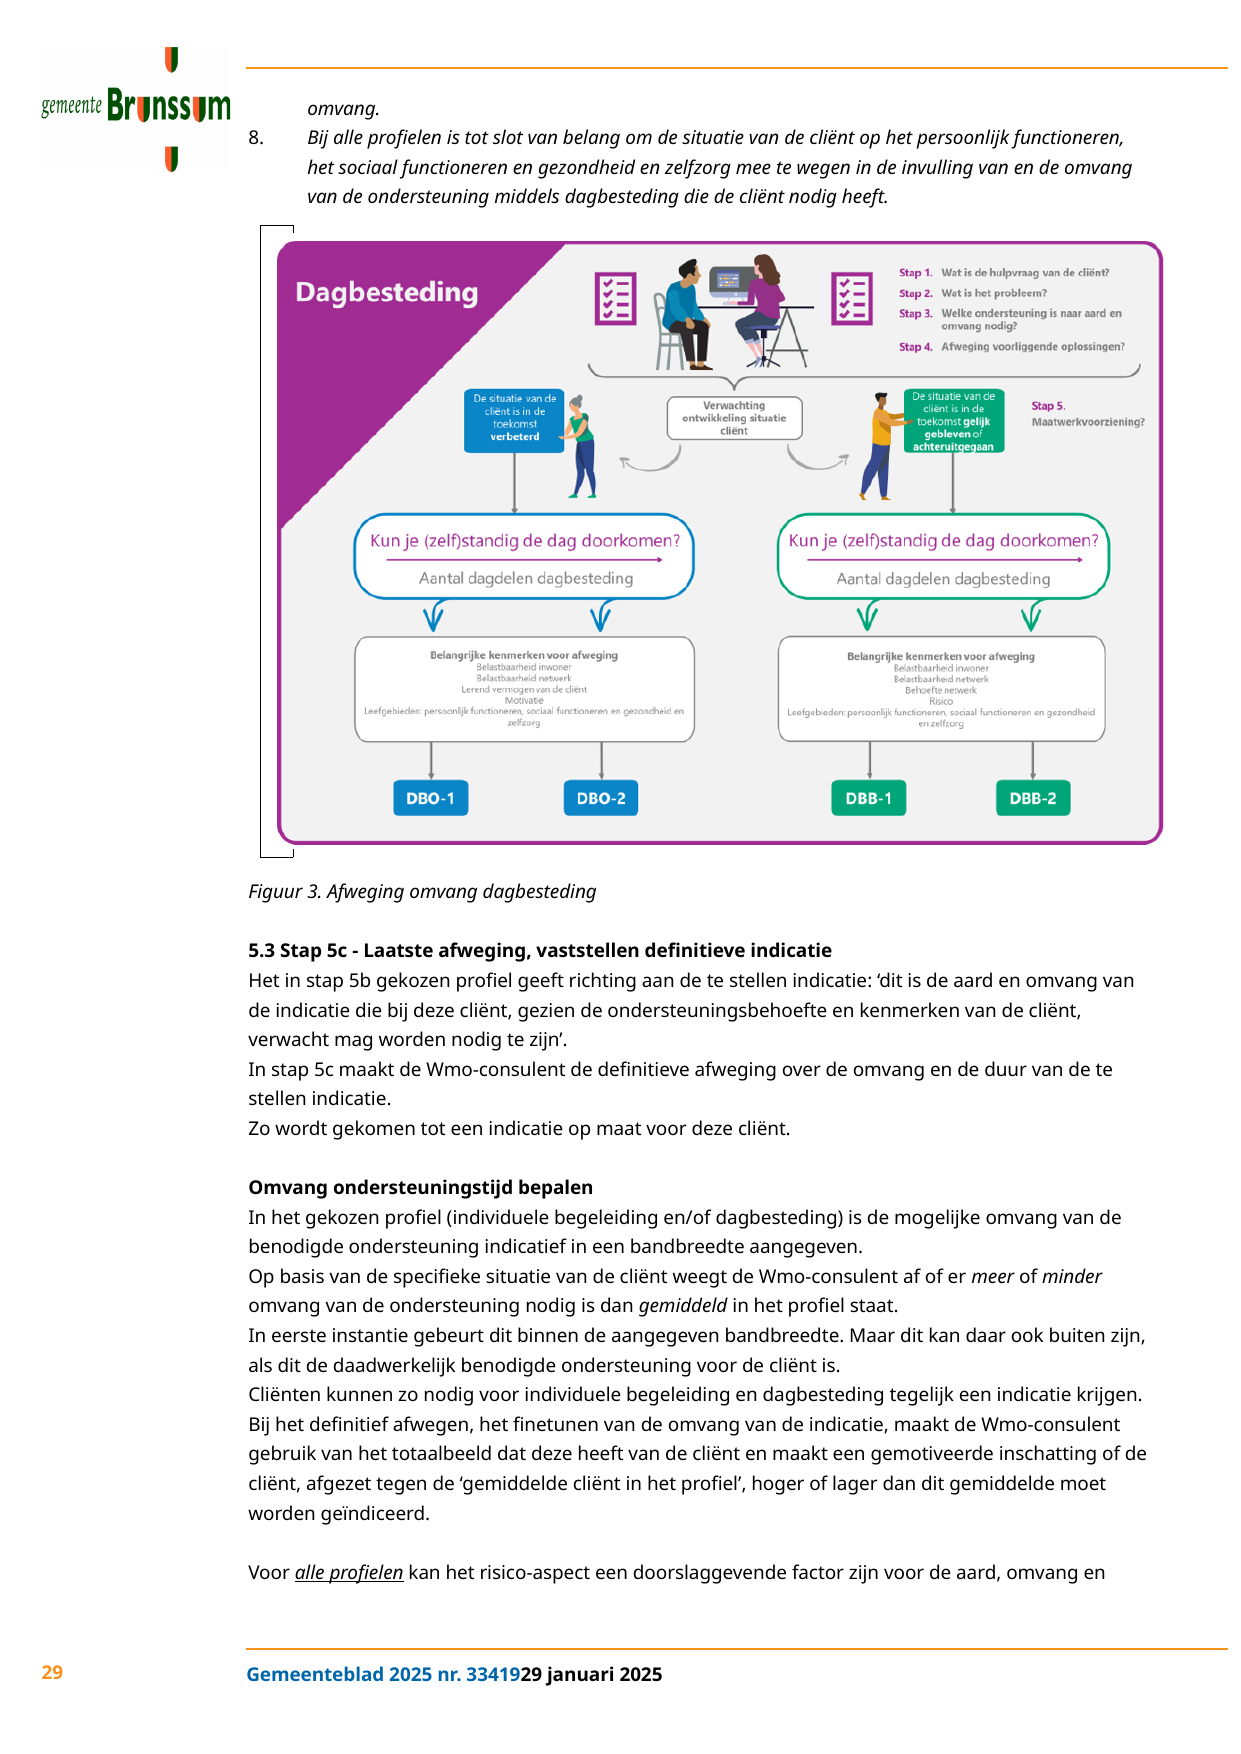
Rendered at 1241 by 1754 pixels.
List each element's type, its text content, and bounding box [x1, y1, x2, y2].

text Bij het definitief afwegen, het finetunen van de omvang van de indicatie, maakt de Wmo-consulent gebruik van het totaalbeeld dat deze heeft van de cliënt en maakt een gemotiveerde inschatting of de cliënt, afgezet tegen de ‘gemiddelde cliënt in het profiel’, hoger of lager dan dit gemiddelde moet worden geïndiceerd. [248, 1411, 1152, 1526]
text Cliënten kunnen zo nodig voor individuele begeleiding en dagbesteding tegelijk een indicatie krijgen. [248, 1381, 1152, 1407]
text Het in stap 5b gekozen profiel geeft richting aan de te stellen indicatie: ‘dit is de aard en omvang van de indicatie die bij deze cliënt, gezien de ondersteuningsbehoefte en kenmerken van de cliënt, verwacht mag worden nodig te zijn’. [248, 967, 1152, 1052]
text In het gekozen profiel (individuele begeleiding en/of dagbesteding) is de mogelijke omvang van de benodigde ondersteuning indicatief in een bandbreedte aangegeven. [248, 1204, 1152, 1259]
text Figuur 3. Afweging omvang dagbesteding [248, 878, 1152, 904]
text In eerste instantie gebeurt dit binnen de aangegeven bandbreedte. Maar dit kan daar ook buiten zijn, als dit de daadwerkelijk benodigde ondersteuning voor de cliënt is. [248, 1322, 1152, 1378]
text Voor alle profielen kan het risico-aspect een doorslaggevende factor zijn voor de aard, omvang en [248, 1559, 1152, 1585]
list omvang. [248, 95, 1152, 121]
list Bij alle profielen is tot slot van belang om de situatie van de cliënt op het persoonlijk functioneren, het sociaal functioneren en gezondheid en zelfzorg mee te wegen in de invulling van en de omvang van de ondersteuning middels dagbesteding die de cliënt nodig heeft. [248, 124, 1152, 209]
text In stap 5c maakt de Wmo-consulent de definitieve afweging over de omvang en de duur van de te stellen indicatie. [248, 1056, 1152, 1111]
text Zo wordt gekomen tot een indicatie op maat voor deze cliënt. [248, 1115, 1152, 1141]
text Omvang ondersteuningstijd bepalen [248, 1174, 1152, 1200]
text 5.3 Stap 5c - Laatste afweging, vaststellen definitieve indicatie [248, 938, 1152, 963]
picture [268, 233, 1173, 849]
picture [41, 47, 231, 172]
text Op basis van de specifieke situatie van de cliënt weegt de Wmo-consulent af of er meer of minder omvang van de ondersteuning nodig is dan gemiddeld in het profiel staat. [248, 1263, 1152, 1318]
